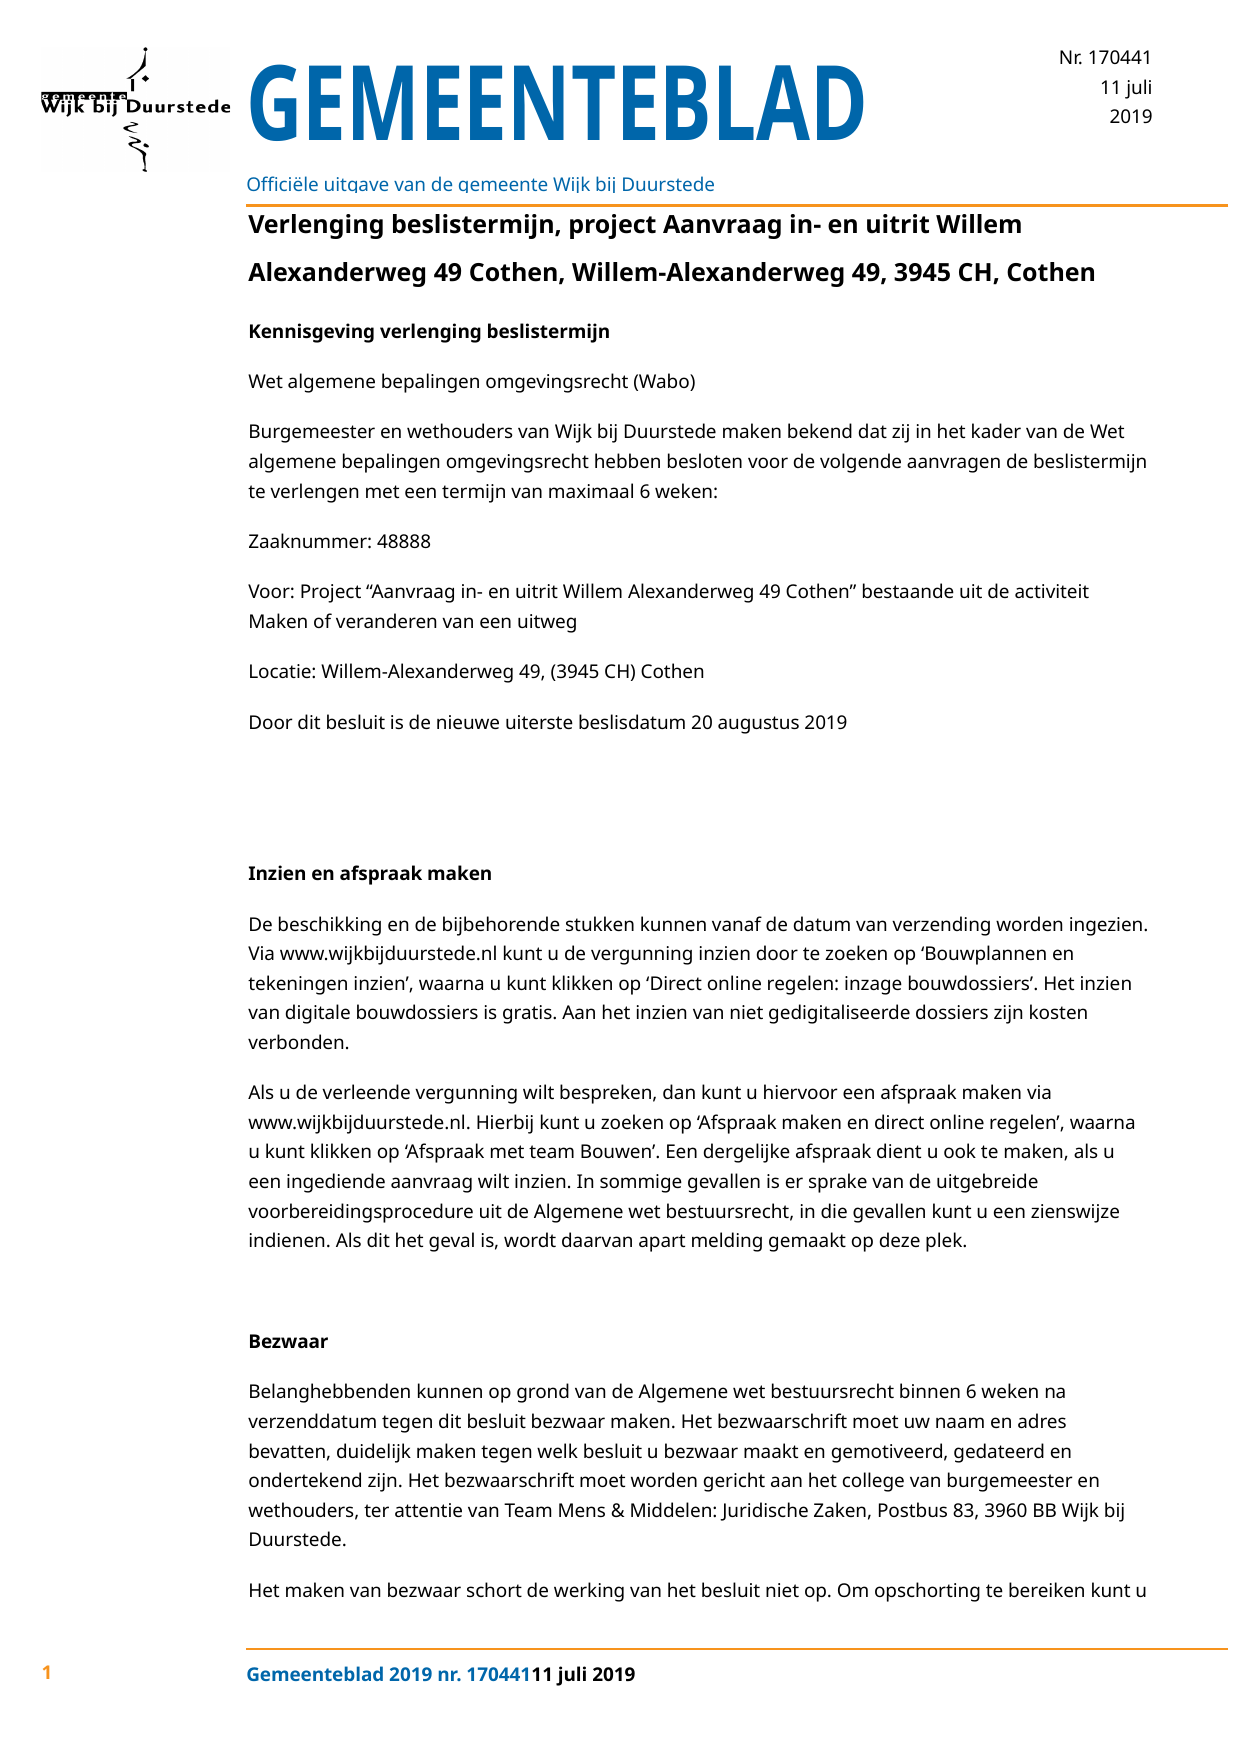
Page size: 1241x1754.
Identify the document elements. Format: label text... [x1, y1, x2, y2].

text Belanghebbenden kunnen op grond van de Algemene wet bestuursrecht binnen 6 weken na verzenddatum tegen dit besluit bezwaar maken. Het bezwaarschrift moet uw naam en adres bevatten, duidelijk maken tegen welk besluit u bezwaar maakt en gemotiveerd, gedateerd en ondertekend zijn. Het bezwaarschrift moet worden gericht aan het college van burgemeester en wethouders, ter attentie van Team Mens & Middelen: Juridische Zaken, Postbus 83, 3960 BB Wijk bij Duurstede. [248, 1379, 1152, 1552]
text Bezwaar [248, 1328, 1152, 1354]
text Burgemeester en wethouders van Wijk bij Duurstede maken bekend dat zij in het kader van de Wet algemene bepalingen omgevingsrecht hebben besloten voor de volgende aanvragen de beslistermijn te verlengen met een termijn van maximaal 6 weken: [248, 419, 1152, 504]
text Zaaknummer: 48888 [248, 528, 1152, 554]
text De beschikking en de bijbehorende stukken kunnen vanaf de datum van verzending worden ingezien. Via www.wijkbijduurstede.nl kunt u de vergunning inzien door te zoeken op ‘Bouwplannen en tekeningen inzien’, waarna u kunt klikken op ‘Direct online regelen: inzage bouwdossiers’. Het inzien van digitale bouwdossiers is gratis. Aan het inzien van niet gedigitaliseerde dossiers zijn kosten verbonden. [248, 911, 1152, 1055]
text Kennisgeving verlenging beslistermijn [248, 318, 1152, 344]
picture [41, 47, 231, 172]
text Door dit besluit is de nieuwe uiterste beslisdatum 20 augustus 2019 [248, 709, 1152, 735]
text Het maken van bezwaar schort de werking van het besluit niet op. Om opschorting te bereiken kunt u [248, 1577, 1152, 1603]
text Verlenging beslistermijn, project Aanvraag in- en uitrit Willem Alexanderweg 49 Cothen, Willem-Alexanderweg 49, 3945 CH, Cothen [248, 207, 1152, 288]
text Voor: Project “Aanvraag in- en uitrit Willem Alexanderweg 49 Cothen” bestaande uit de activiteit Maken of veranderen van een uitweg [248, 579, 1152, 634]
text Locatie: Willem-Alexanderweg 49, (3945 CH) Cothen [248, 659, 1152, 684]
text Wet algemene bepalingen omgevingsrecht (Wabo) [248, 368, 1152, 394]
text Inzien en afspraak maken [248, 860, 1152, 886]
text Als u de verleende vergunning wilt bespreken, dan kunt u hiervoor een afspraak maken via www.wijkbijduurstede.nl. Hierbij kunt u zoeken op ‘Afspraak maken en direct online regelen’, waarna u kunt klikken op ‘Afspraak met team Bouwen’. Een dergelijke afspraak dient u ook te maken, als u een ingediende aanvraag wilt inzien. In sommige gevallen is er sprake van de uitgebreide voorbereidingsprocedure uit de Algemene wet bestuursrecht, in die gevallen kunt u een zienswijze indienen. Als dit het geval is, wordt daarvan apart melding gemaakt op deze plek. [248, 1079, 1152, 1253]
